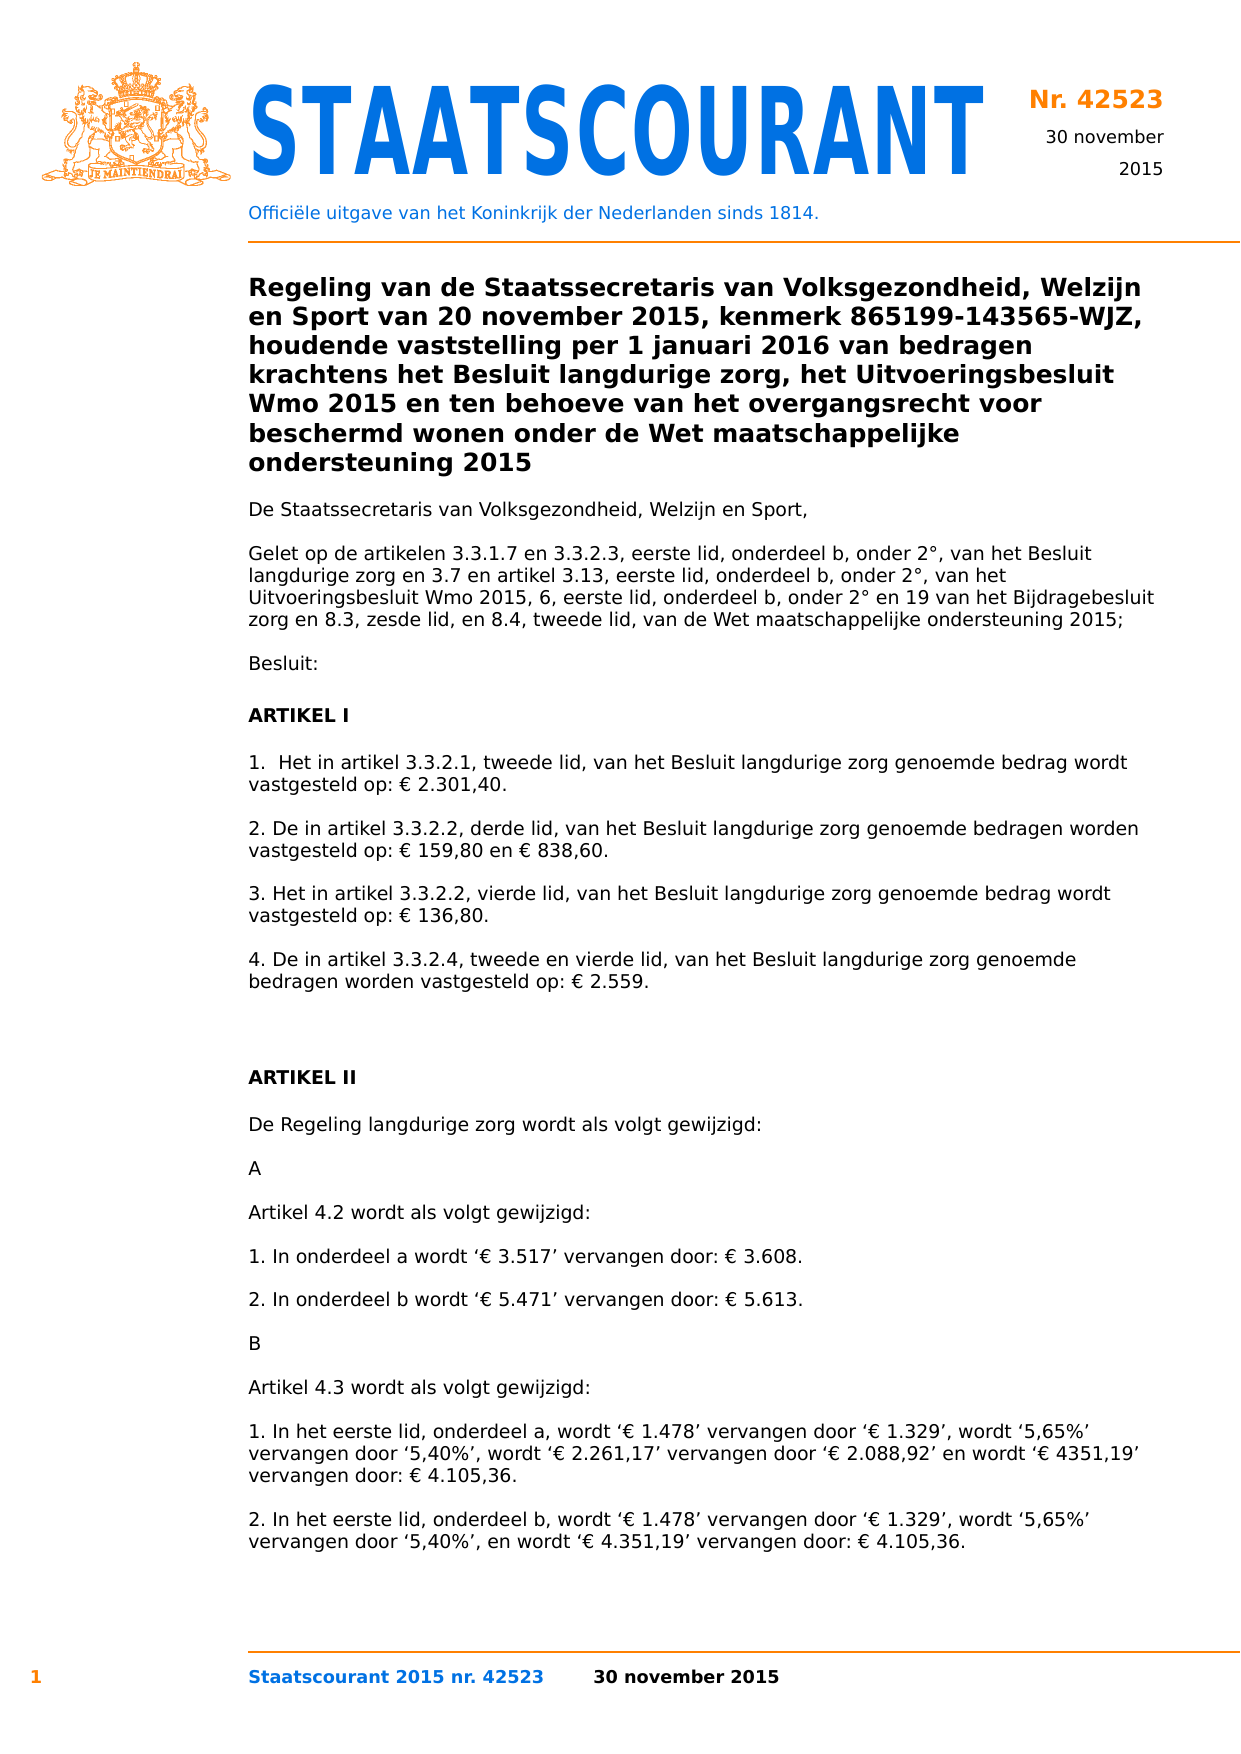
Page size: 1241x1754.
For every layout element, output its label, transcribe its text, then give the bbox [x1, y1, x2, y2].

subtitle Regeling van de Staatssecretaris van Volksgezondheid, Welzijn en Sport van 20 november 2015, kenmerk 865199-143565-WJZ, houdende vaststelling per 1 januari 2016 van bedragen krachtens het Besluit langdurige zorg, het Uitvoeringsbesluit Wmo 2015 en ten behoeve van het overgangsrecht voor beschermd wonen onder de Wet maatschappelijke ondersteuning 2015 [248, 273, 1163, 477]
text 2. De in artikel 3.3.2.2, derde lid, van het Besluit langdurige zorg genoemde bedragen worden vastgesteld op: € 159,80 en € 838,60. [248, 817, 1163, 861]
text 1. In het eerste lid, onderdeel a, wordt ‘€ 1.478’ vervangen door ‘€ 1.329’, wordt ‘5,65%’ vervangen door ‘5,40%’, wordt ‘€ 2.261,17’ vervangen door ‘€ 2.088,92’ en wordt ‘€ 4351,19’ vervangen door: € 4.105,36. [248, 1421, 1163, 1487]
subtitle ARTIKEL I [248, 705, 1163, 727]
text De Regeling langdurige zorg wordt als volgt gewijzigd: [248, 1114, 1163, 1136]
picture [41, 62, 231, 186]
text Gelet op de artikelen 3.3.1.7 en 3.3.2.3, eerste lid, onderdeel b, onder 2°, van het Besluit langdurige zorg en 3.7 en artikel 3.13, eerste lid, onderdeel b, onder 2°, van het Uitvoeringsbesluit Wmo 2015, 6, eerste lid, onderdeel b, onder 2° en 19 van het Bijdragebesluit zorg en 8.3, zesde lid, en 8.4, tweede lid, van de Wet maatschappelijke ondersteuning 2015; [248, 543, 1163, 631]
text 2. In het eerste lid, onderdeel b, wordt ‘€ 1.478’ vervangen door ‘€ 1.329’, wordt ‘5,65%’ vervangen door ‘5,40%’, en wordt ‘€ 4.351,19’ vervangen door: € 4.105,36. [248, 1509, 1163, 1553]
text Besluit: [248, 653, 1163, 675]
table_cell Officiële uitgave van het Koninkrijk der Nederlanden sinds 1814. [248, 203, 1240, 241]
text 1. Het in artikel 3.3.2.1, tweede lid, van het Besluit langdurige zorg genoemde bedrag wordt vastgesteld op: € 2.301,40. [248, 752, 1163, 796]
table_cell 30 november [998, 121, 1240, 153]
text 4. De in artikel 3.3.2.4, tweede en vierde lid, van het Besluit langdurige zorg genoemde bedragen worden vastgesteld op: € 2.559. [248, 949, 1163, 993]
table_header STAATSCOURANT [248, 62, 998, 203]
table_header [25, 62, 248, 241]
text Artikel 4.3 wordt als volgt gewijzigd: [248, 1377, 1163, 1399]
text De Staatssecretaris van Volksgezondheid, Welzijn en Sport, [248, 499, 1163, 521]
text 2. In onderdeel b wordt ‘€ 5.471’ vervangen door: € 5.613. [248, 1289, 1163, 1311]
text A [248, 1158, 1163, 1180]
text Artikel 4.2 wordt als volgt gewijzigd: [248, 1202, 1163, 1224]
table_header Nr. 42523 [998, 62, 1240, 121]
text 1. In onderdeel a wordt ‘€ 3.517’ vervangen door: € 3.608. [248, 1246, 1163, 1267]
text B [248, 1333, 1163, 1355]
subtitle ARTIKEL II [248, 1067, 1163, 1089]
text 3. Het in artikel 3.3.2.2, vierde lid, van het Besluit langdurige zorg genoemde bedrag wordt vastgesteld op: € 136,80. [248, 883, 1163, 927]
table_cell 2015 [998, 153, 1240, 203]
